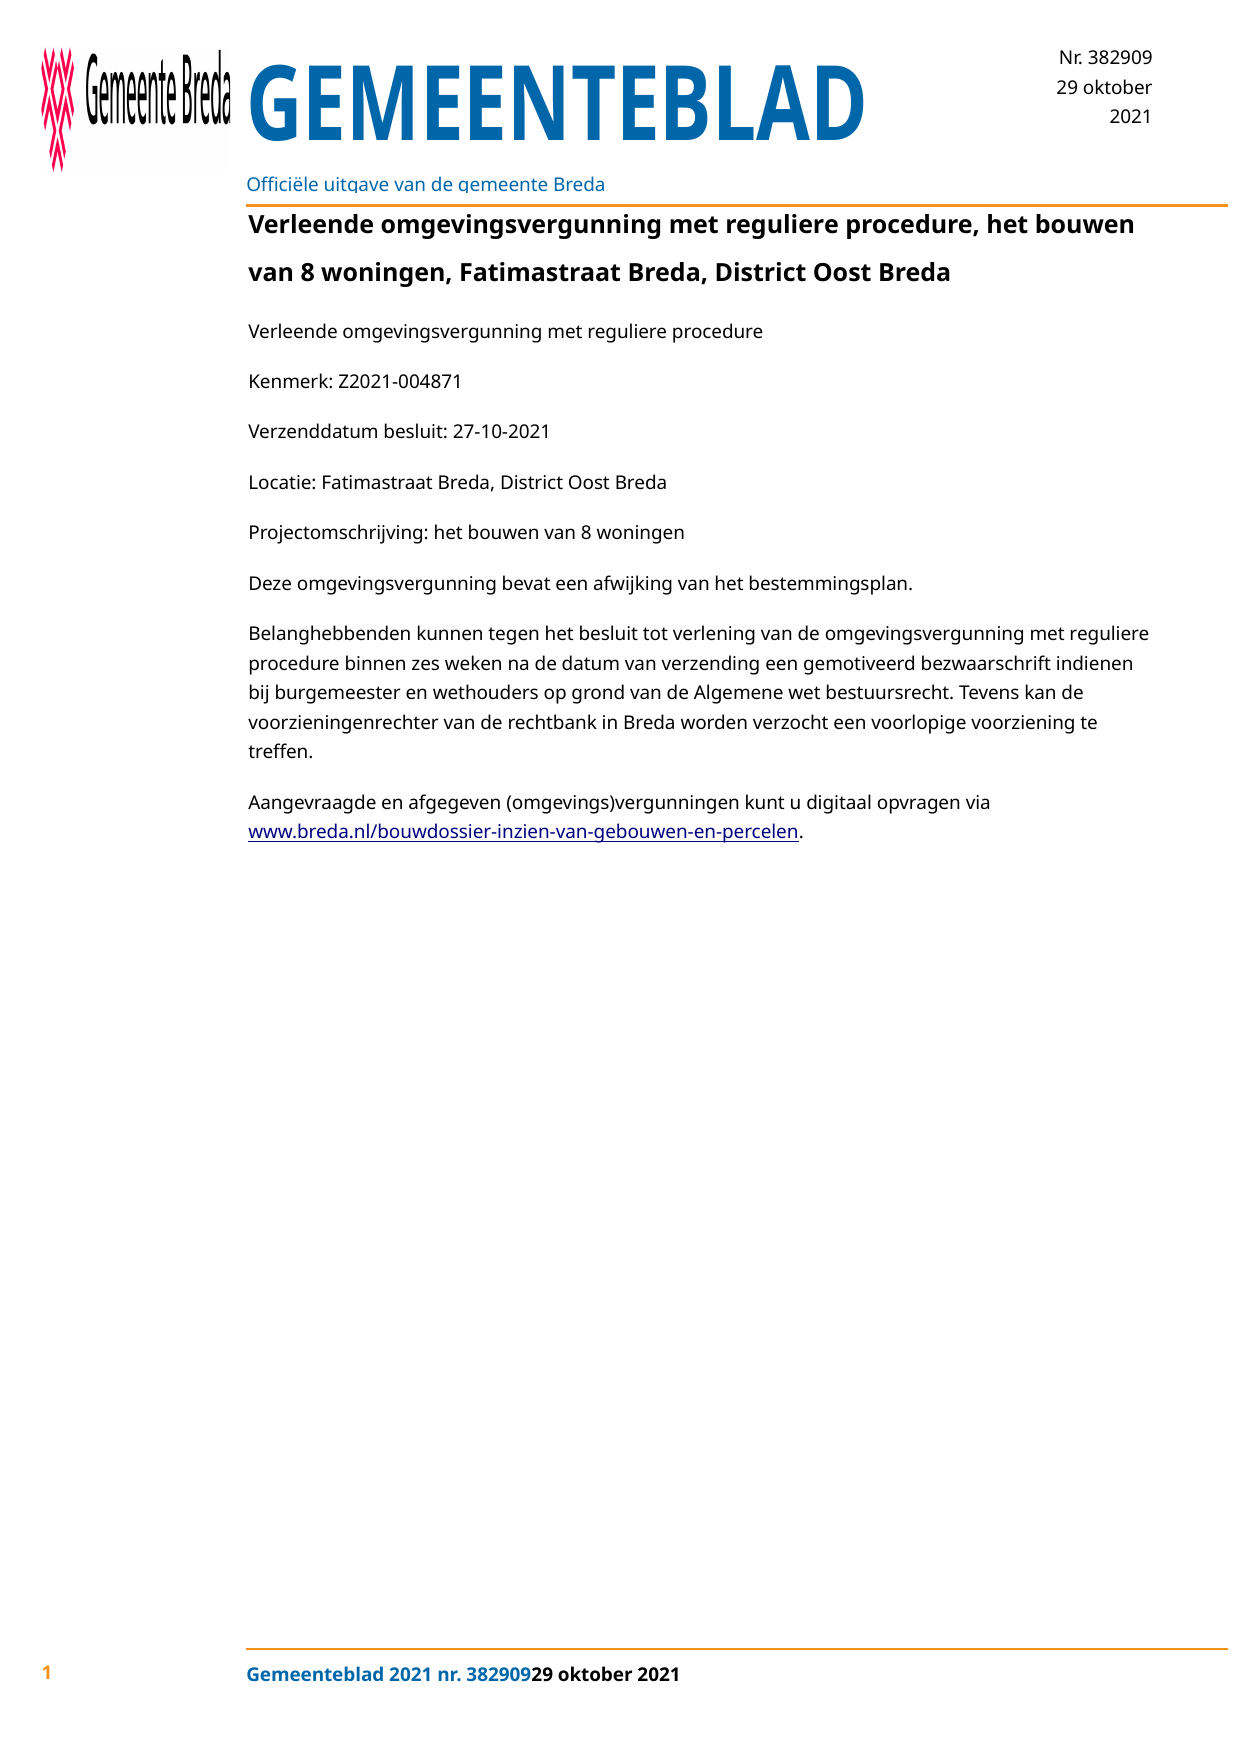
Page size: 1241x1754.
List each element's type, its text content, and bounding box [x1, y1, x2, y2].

text Kenmerk: Z2021-004871 [248, 368, 1152, 394]
text Verzenddatum besluit: 27-10-2021 [248, 419, 1152, 444]
text Locatie: Fatimastraat Breda, District Oost Breda [248, 469, 1152, 495]
text Projectomschrijving: het bouwen van 8 woningen [248, 519, 1152, 545]
picture [41, 47, 231, 172]
text Deze omgevingsvergunning bevat een afwijking van het bestemmingsplan. [248, 570, 1152, 596]
text Verleende omgevingsvergunning met reguliere procedure [248, 318, 1152, 344]
text Belanghebbenden kunnen tegen het besluit tot verlening van de omgevingsvergunning met reguliere procedure binnen zes weken na de datum van verzending een gemotiveerd bezwaarschrift indienen bij burgemeester en wethouders op grond van de Algemene wet bestuursrecht. Tevens kan de voorzieningenrechter van de rechtbank in Breda worden verzocht een voorlopige voorziening te treffen. [248, 620, 1152, 764]
text Verleende omgevingsvergunning met reguliere procedure, het bouwen van 8 woningen, Fatimastraat Breda, District Oost Breda [248, 207, 1152, 288]
text Aangevraagde en afgegeven (omgevings)vergunningen kunt u digitaal opvragen via www.breda.nl/bouwdossier-inzien-van-gebouwen-en-percelen. [248, 789, 1152, 844]
